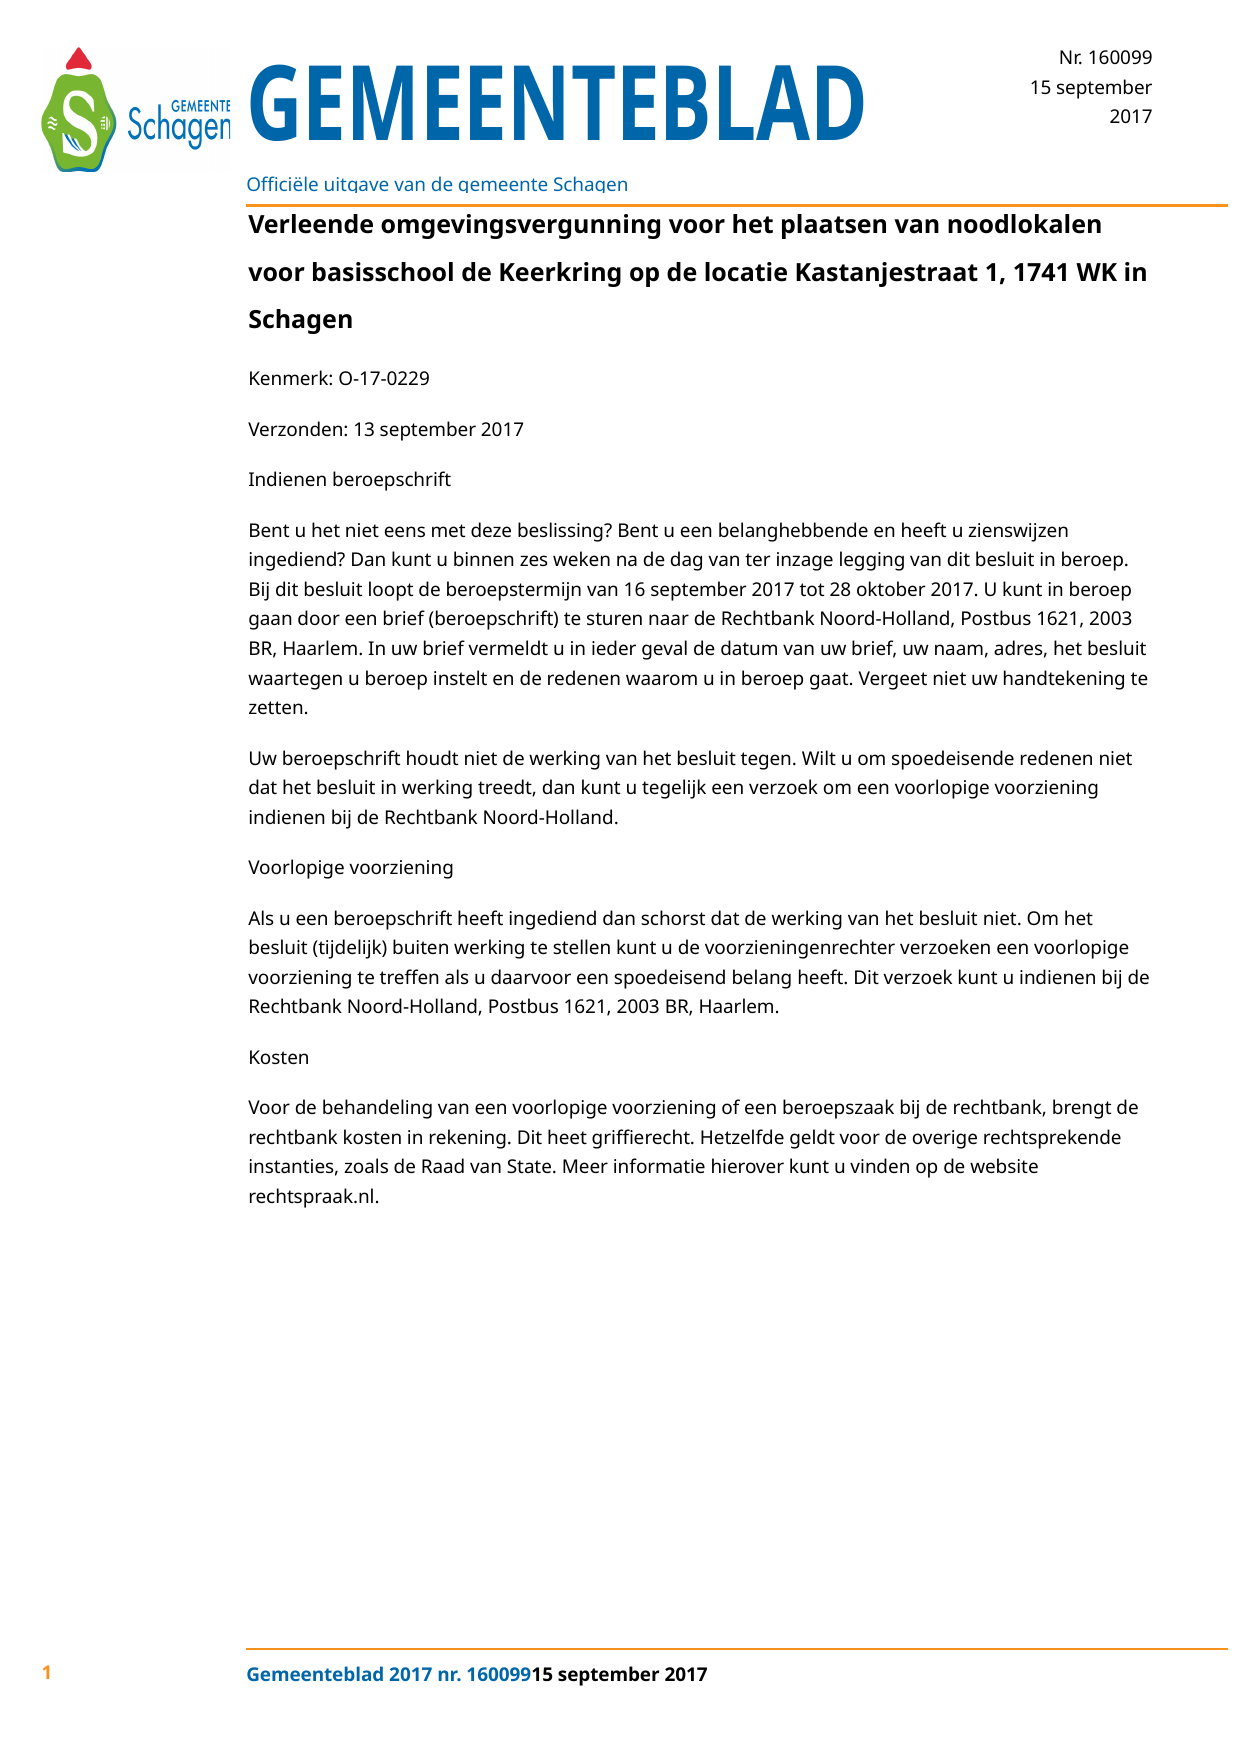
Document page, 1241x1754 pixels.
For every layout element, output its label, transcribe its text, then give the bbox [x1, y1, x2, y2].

text Voor de behandeling van een voorlopige voorziening of een beroepszaak bij de rechtbank, brengt de rechtbank kosten in rekening. Dit heet griffierecht. Hetzelfde geldt voor de overige rechtsprekende instanties, zoals de Raad van State. Meer informatie hierover kunt u vinden op de website rechtspraak.nl. [248, 1094, 1152, 1209]
picture [41, 47, 231, 172]
text Bent u het niet eens met deze beslissing? Bent u een belanghebbende en heeft u zienswijzen ingediend? Dan kunt u binnen zes weken na de dag van ter inzage legging van dit besluit in beroep. Bij dit besluit loopt de beroepstermijn van 16 september 2017 tot 28 oktober 2017. U kunt in beroep gaan door een brief (beroepschrift) te sturen naar de Rechtbank Noord-Holland, Postbus 1621, 2003 BR, Haarlem. In uw brief vermeldt u in ieder geval de datum van uw brief, uw naam, adres, het besluit waartegen u beroep instelt en de redenen waarom u in beroep gaat. Vergeet niet uw handtekening te zetten. [248, 517, 1152, 720]
text Als u een beroepschrift heeft ingediend dan schorst dat de werking van het besluit niet. Om het besluit (tijdelijk) buiten werking te stellen kunt u de voorzieningenrechter verzoeken een voorlopige voorziening te treffen als u daarvoor een spoedeisend belang heeft. Dit verzoek kunt u indienen bij de Rechtbank Noord-Holland, Postbus 1621, 2003 BR, Haarlem. [248, 905, 1152, 1019]
text Kenmerk: O-17-0229 [248, 366, 1152, 391]
text Verleende omgevingsvergunning voor het plaatsen van noodlokalen voor basisschool de Keerkring op de locatie Kastanjestraat 1, 1741 WK in Schagen [248, 207, 1152, 336]
text Voorlopige voorziening [248, 854, 1152, 880]
text Uw beroepschrift houdt niet de werking van het besluit tegen. Wilt u om spoedeisende redenen niet dat het besluit in werking treedt, dan kunt u tegelijk een verzoek om een voorlopige voorziening indienen bij de Rechtbank Noord-Holland. [248, 745, 1152, 829]
text Verzonden: 13 september 2017 [248, 416, 1152, 442]
text Indienen beroepschrift [248, 466, 1152, 492]
text Kosten [248, 1044, 1152, 1069]
